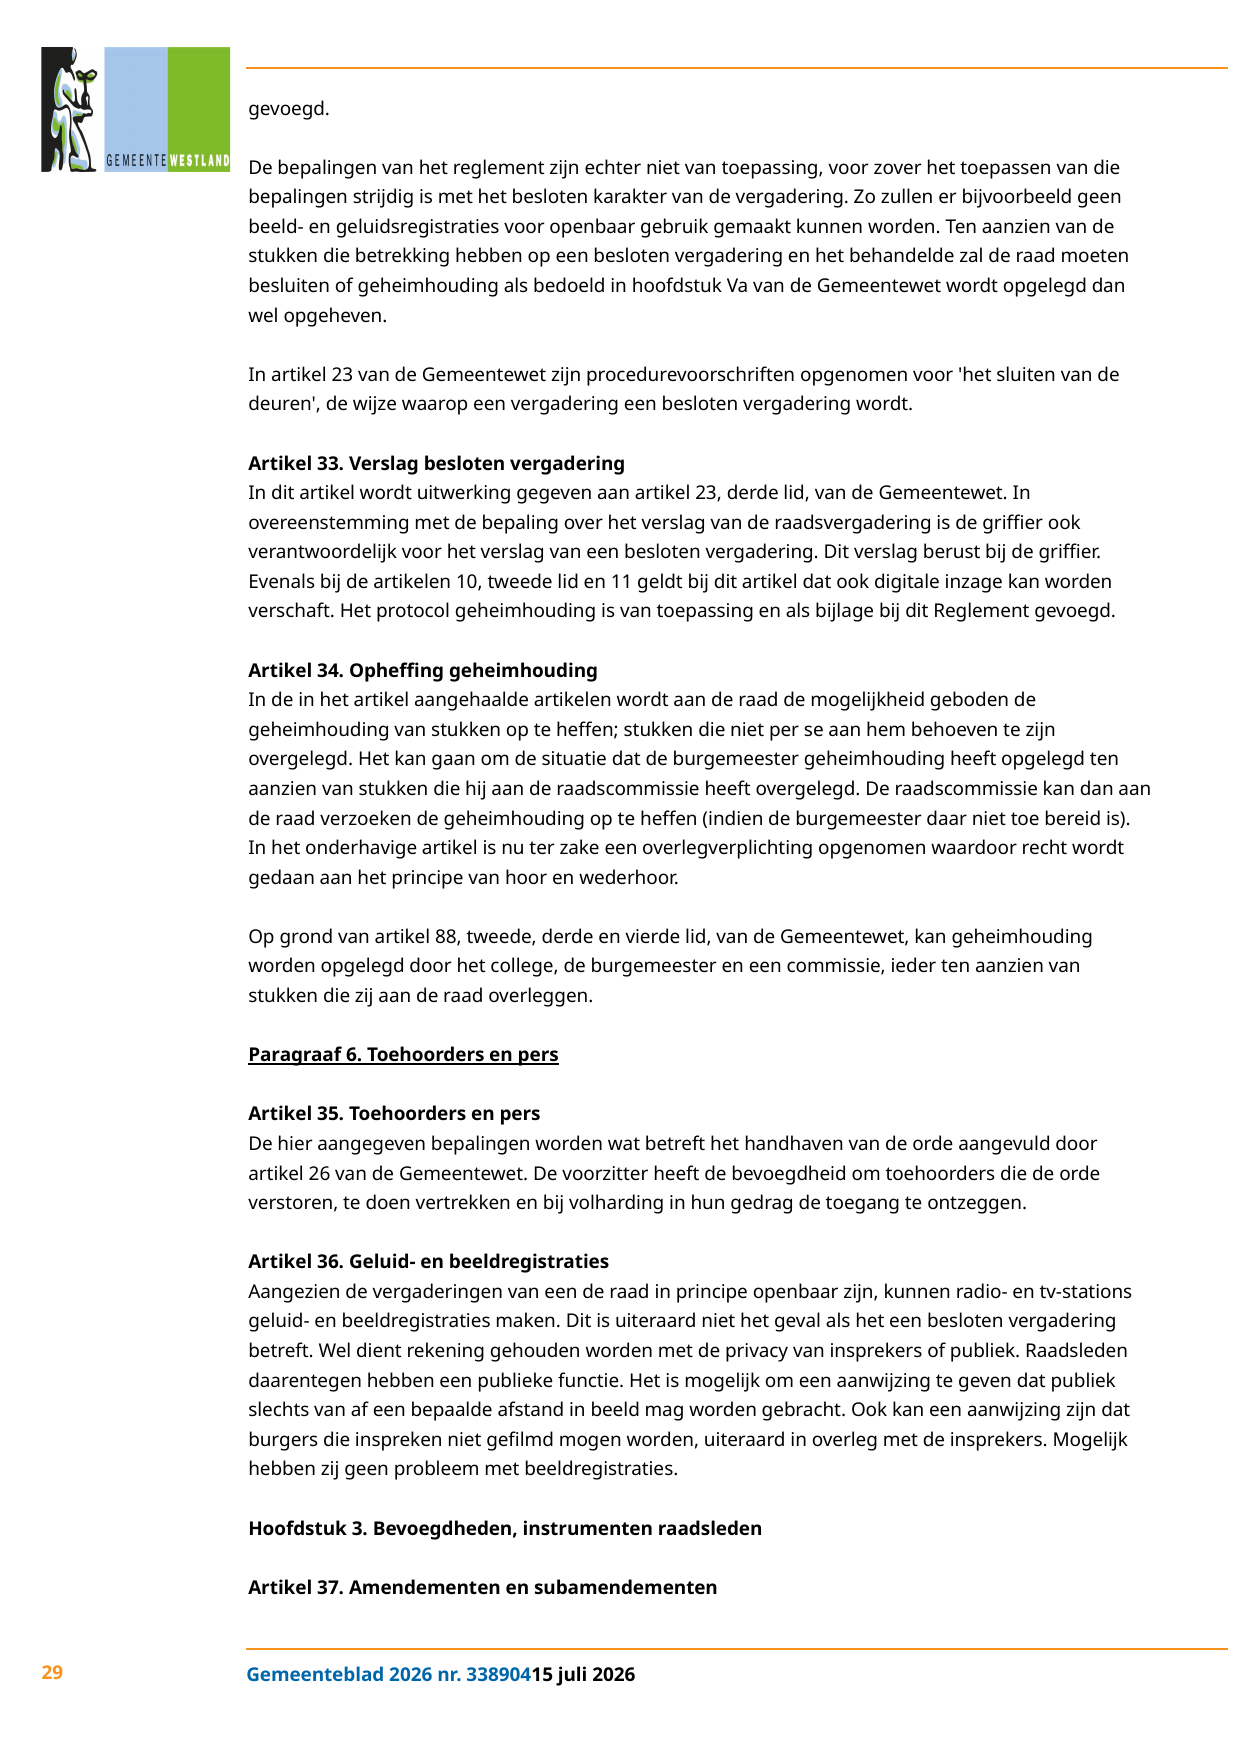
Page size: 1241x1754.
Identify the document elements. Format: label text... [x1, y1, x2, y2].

text Paragraaf 6. Toehoorders en pers [248, 1041, 1152, 1067]
text Artikel 36. Geluid- en beeldregistraties [248, 1248, 1152, 1274]
text Aangezien de vergaderingen van een de raad in principe openbaar zijn, kunnen radio- en tv-stations geluid- en beeldregistraties maken. Dit is uiteraard niet het geval als het een besloten vergadering betreft. Wel dient rekening gehouden worden met de privacy van insprekers of publiek. Raadsleden daarentegen hebben een publieke functie. Het is mogelijk om een aanwijzing te geven dat publiek slechts van af een bepaalde afstand in beeld mag worden gebracht. Ook kan een aanwijzing zijn dat burgers die inspreken niet gefilmd mogen worden, uiteraard in overleg met de insprekers. Mogelijk hebben zij geen probleem met beeldregistraties. [248, 1278, 1152, 1481]
text Artikel 34. Opheffing geheimhouding [248, 657, 1152, 683]
text Op grond van artikel 88, tweede, derde en vierde lid, van de Gemeentewet, kan geheimhouding worden opgelegd door het college, de burgemeester en een commissie, ieder ten aanzien van stukken die zij aan de raad overleggen. [248, 923, 1152, 1008]
text Artikel 37. Amendementen en subamendementen [248, 1574, 1152, 1600]
text Artikel 33. Verslag besloten vergadering [248, 450, 1152, 476]
picture [41, 47, 231, 172]
text Artikel 35. Toehoorders en pers [248, 1101, 1152, 1126]
text In dit artikel wordt uitwerking gegeven aan artikel 23, derde lid, van de Gemeentewet. In overeenstemming met de bepaling over het verslag van de raadsvergadering is de griffier ook verantwoordelijk voor het verslag van een besloten vergadering. Dit verslag berust bij de griffier. Evenals bij de artikelen 10, tweede lid en 11 geldt bij dit artikel dat ook digitale inzage kan worden verschaft. Het protocol geheimhouding is van toepassing en als bijlage bij dit Reglement gevoegd. [248, 479, 1152, 623]
text De hier aangegeven bepalingen worden wat betreft het handhaven van de orde aangevuld door artikel 26 van de Gemeentewet. De voorzitter heeft de bevoegdheid om toehoorders die de orde verstoren, te doen vertrekken en bij volharding in hun gedrag de toegang te ontzeggen. [248, 1130, 1152, 1215]
text In de in het artikel aangehaalde artikelen wordt aan de raad de mogelijkheid geboden de geheimhouding van stukken op te heffen; stukken die niet per se aan hem behoeven te zijn overgelegd. Het kan gaan om de situatie dat de burgemeester geheimhouding heeft opgelegd ten aanzien van stukken die hij aan de raadscommissie heeft overgelegd. De raadscommissie kan dan aan de raad verzoeken de geheimhouding op te heffen (indien de burgemeester daar niet toe bereid is). In het onderhavige artikel is nu ter zake een overlegverplichting opgenomen waardoor recht wordt gedaan aan het principe van hoor en wederhoor. [248, 686, 1152, 890]
text In artikel 23 van de Gemeentewet zijn procedurevoorschriften opgenomen voor 'het sluiten van de deuren', de wijze waarop een vergadering een besloten vergadering wordt. [248, 361, 1152, 416]
text gevoegd. [248, 95, 1152, 121]
text De bepalingen van het reglement zijn echter niet van toepassing, voor zover het toepassen van die bepalingen strijdig is met het besloten karakter van de vergadering. Zo zullen er bijvoorbeeld geen beeld- en geluidsregistraties voor openbaar gebruik gemaakt kunnen worden. Ten aanzien van de stukken die betrekking hebben op een besloten vergadering en het behandelde zal de raad moeten besluiten of geheimhouding als bedoeld in hoofdstuk Va van de Gemeentewet wordt opgelegd dan wel opgeheven. [248, 154, 1152, 328]
text Hoofdstuk 3. Bevoegdheden, instrumenten raadsleden [248, 1515, 1152, 1541]
